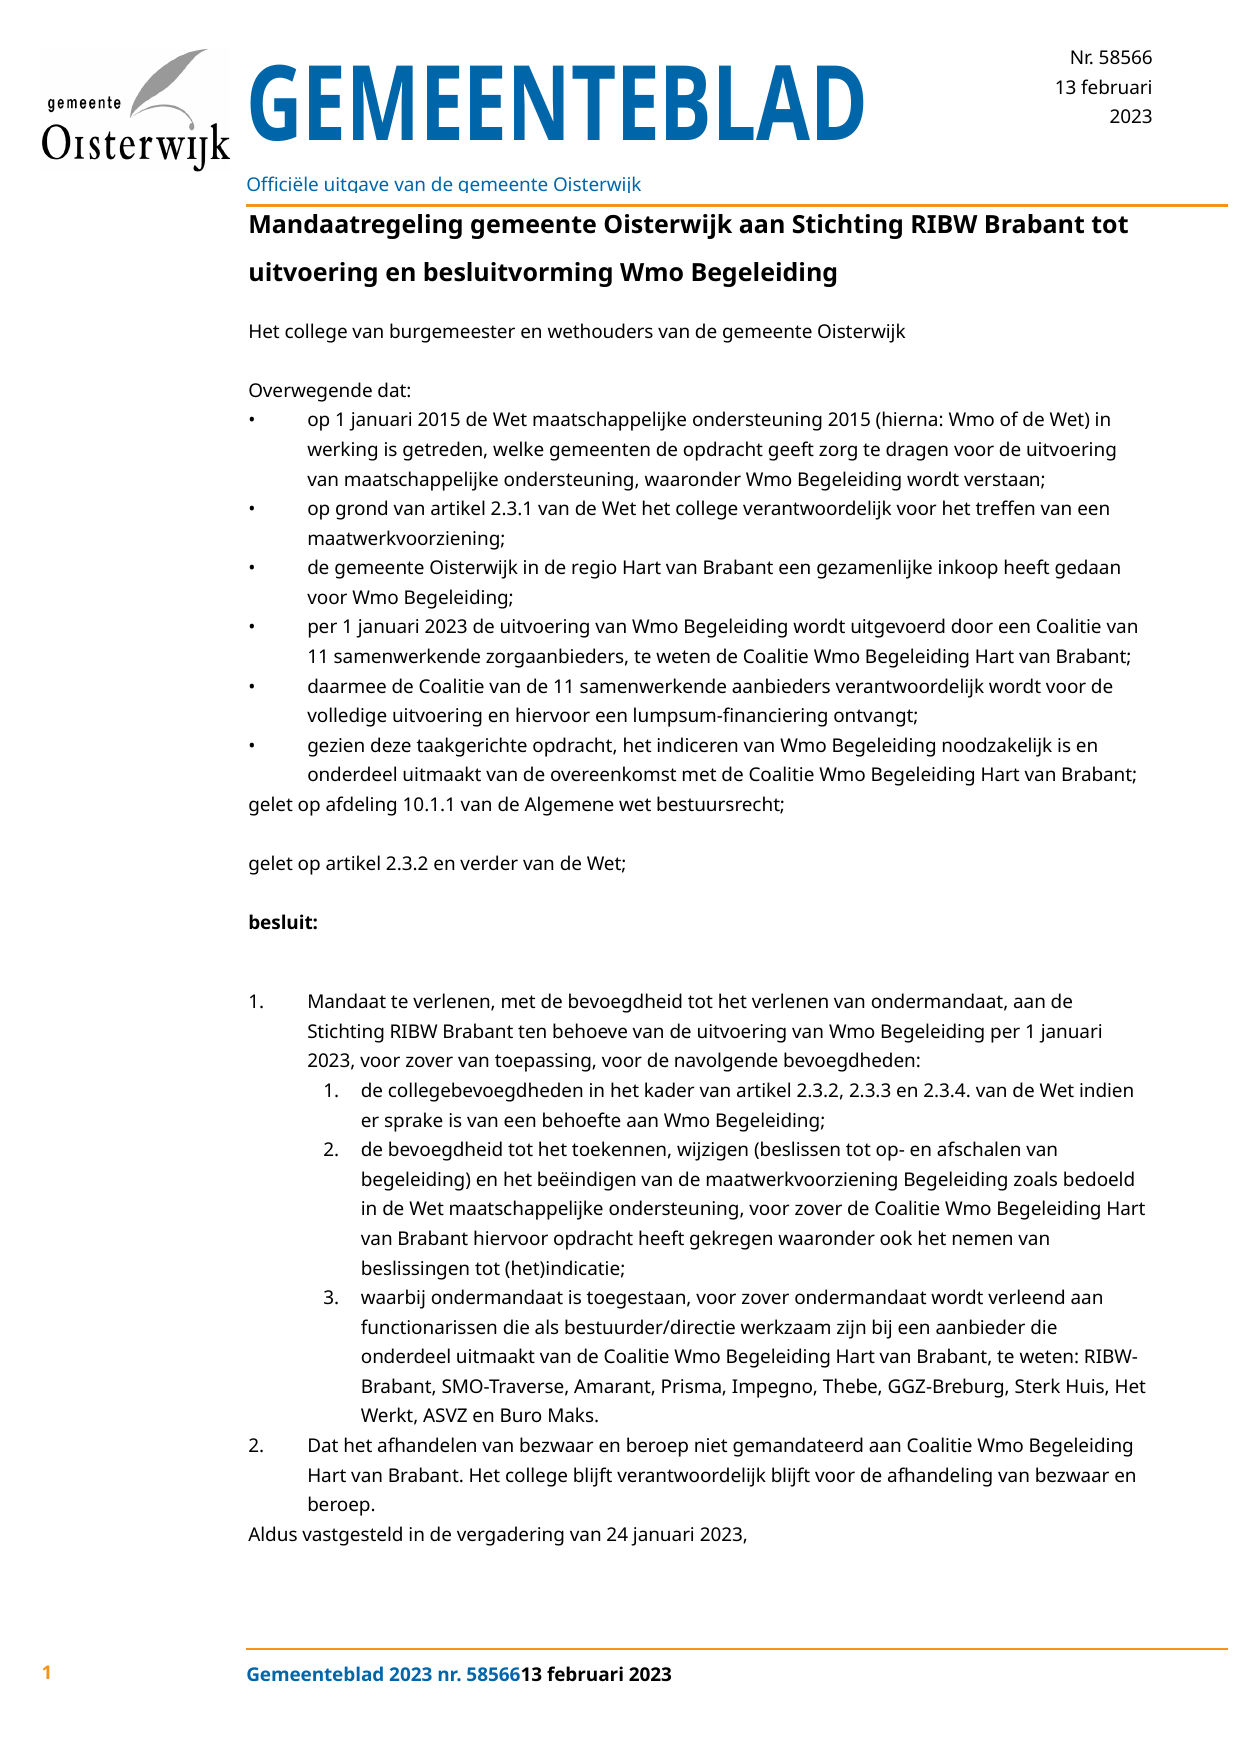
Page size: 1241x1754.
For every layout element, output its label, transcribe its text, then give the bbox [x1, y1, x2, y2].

text Het college van burgemeester en wethouders van de gemeente Oisterwijk [248, 318, 1152, 344]
list Dat het afhandelen van bezwaar en beroep niet gemandateerd aan Coalitie Wmo Begeleiding Hart van Brabant. Het college blijft verantwoordelijk blijft voor de afhandeling van bezwaar en beroep. [248, 1432, 1152, 1517]
list op 1 januari 2015 de Wet maatschappelijke ondersteuning 2015 (hierna: Wmo of de Wet) in werking is getreden, welke gemeenten de opdracht geeft zorg te dragen voor de uitvoering van maatschappelijke ondersteuning, waaronder Wmo Begeleiding wordt verstaan; [248, 407, 1152, 492]
list per 1 januari 2023 de uitvoering van Wmo Begeleiding wordt uitgevoerd door een Coalitie van 11 samenwerkende zorgaanbieders, te weten de Coalitie Wmo Begeleiding Hart van Brabant; [248, 614, 1152, 669]
list Mandaat te verlenen, met de bevoegdheid tot het verlenen van ondermandaat, aan de Stichting RIBW Brabant ten behoeve van de uitvoering van Wmo Begeleiding per 1 januari 2023, voor zover van toepassing, voor de navolgende bevoegdheden: [248, 988, 1152, 1073]
list daarmee de Coalitie van de 11 samenwerkende aanbieders verantwoordelijk wordt voor de volledige uitvoering en hiervoor een lumpsum-financiering ontvangt; [248, 673, 1152, 728]
text Aldus vastgesteld in de vergadering van 24 januari 2023, [248, 1521, 1152, 1547]
picture [41, 47, 231, 172]
list de collegebevoegdheden in het kader van artikel 2.3.2, 2.3.3 en 2.3.4. van de Wet indien er sprake is van een behoefte aan Wmo Begeleiding; [323, 1077, 1152, 1132]
list de gemeente Oisterwijk in de regio Hart van Brabant een gezamenlijke inkoop heeft gedaan voor Wmo Begeleiding; [248, 554, 1152, 610]
list op grond van artikel 2.3.1 van de Wet het college verantwoordelijk voor het treffen van een maatwerkvoorziening; [248, 495, 1152, 551]
list gezien deze taakgerichte opdracht, het indiceren van Wmo Begeleiding noodzakelijk is en onderdeel uitmaakt van de overeenkomst met de Coalitie Wmo Begeleiding Hart van Brabant; [248, 732, 1152, 787]
text Overwegende dat: [248, 377, 1152, 403]
list de bevoegdheid tot het toekennen, wijzigen (beslissen tot op- en afschalen van begeleiding) en het beëindigen van de maatwerkvoorziening Begeleiding zoals bedoeld in de Wet maatschappelijke ondersteuning, voor zover de Coalitie Wmo Begeleiding Hart van Brabant hiervoor opdracht heeft gekregen waaronder ook het nemen van beslissingen tot (het)indicatie; [323, 1136, 1152, 1280]
text gelet op afdeling 10.1.1 van de Algemene wet bestuursrecht; [248, 791, 1152, 817]
list waarbij ondermandaat is toegestaan, voor zover ondermandaat wordt verleend aan functionarissen die als bestuurder/directie werkzaam zijn bij een aanbieder die onderdeel uitmaakt van de Coalitie Wmo Begeleiding Hart van Brabant, te weten: RIBW-Brabant, SMO-Traverse, Amarant, Prisma, Impegno, Thebe, GGZ-Breburg, Sterk Huis, Het Werkt, ASVZ en Buro Maks. [323, 1284, 1152, 1428]
text gelet op artikel 2.3.2 en verder van de Wet; [248, 850, 1152, 876]
text besluit: [248, 909, 1152, 935]
text Mandaatregeling gemeente Oisterwijk aan Stichting RIBW Brabant tot uitvoering en besluitvorming Wmo Begeleiding [248, 207, 1152, 288]
